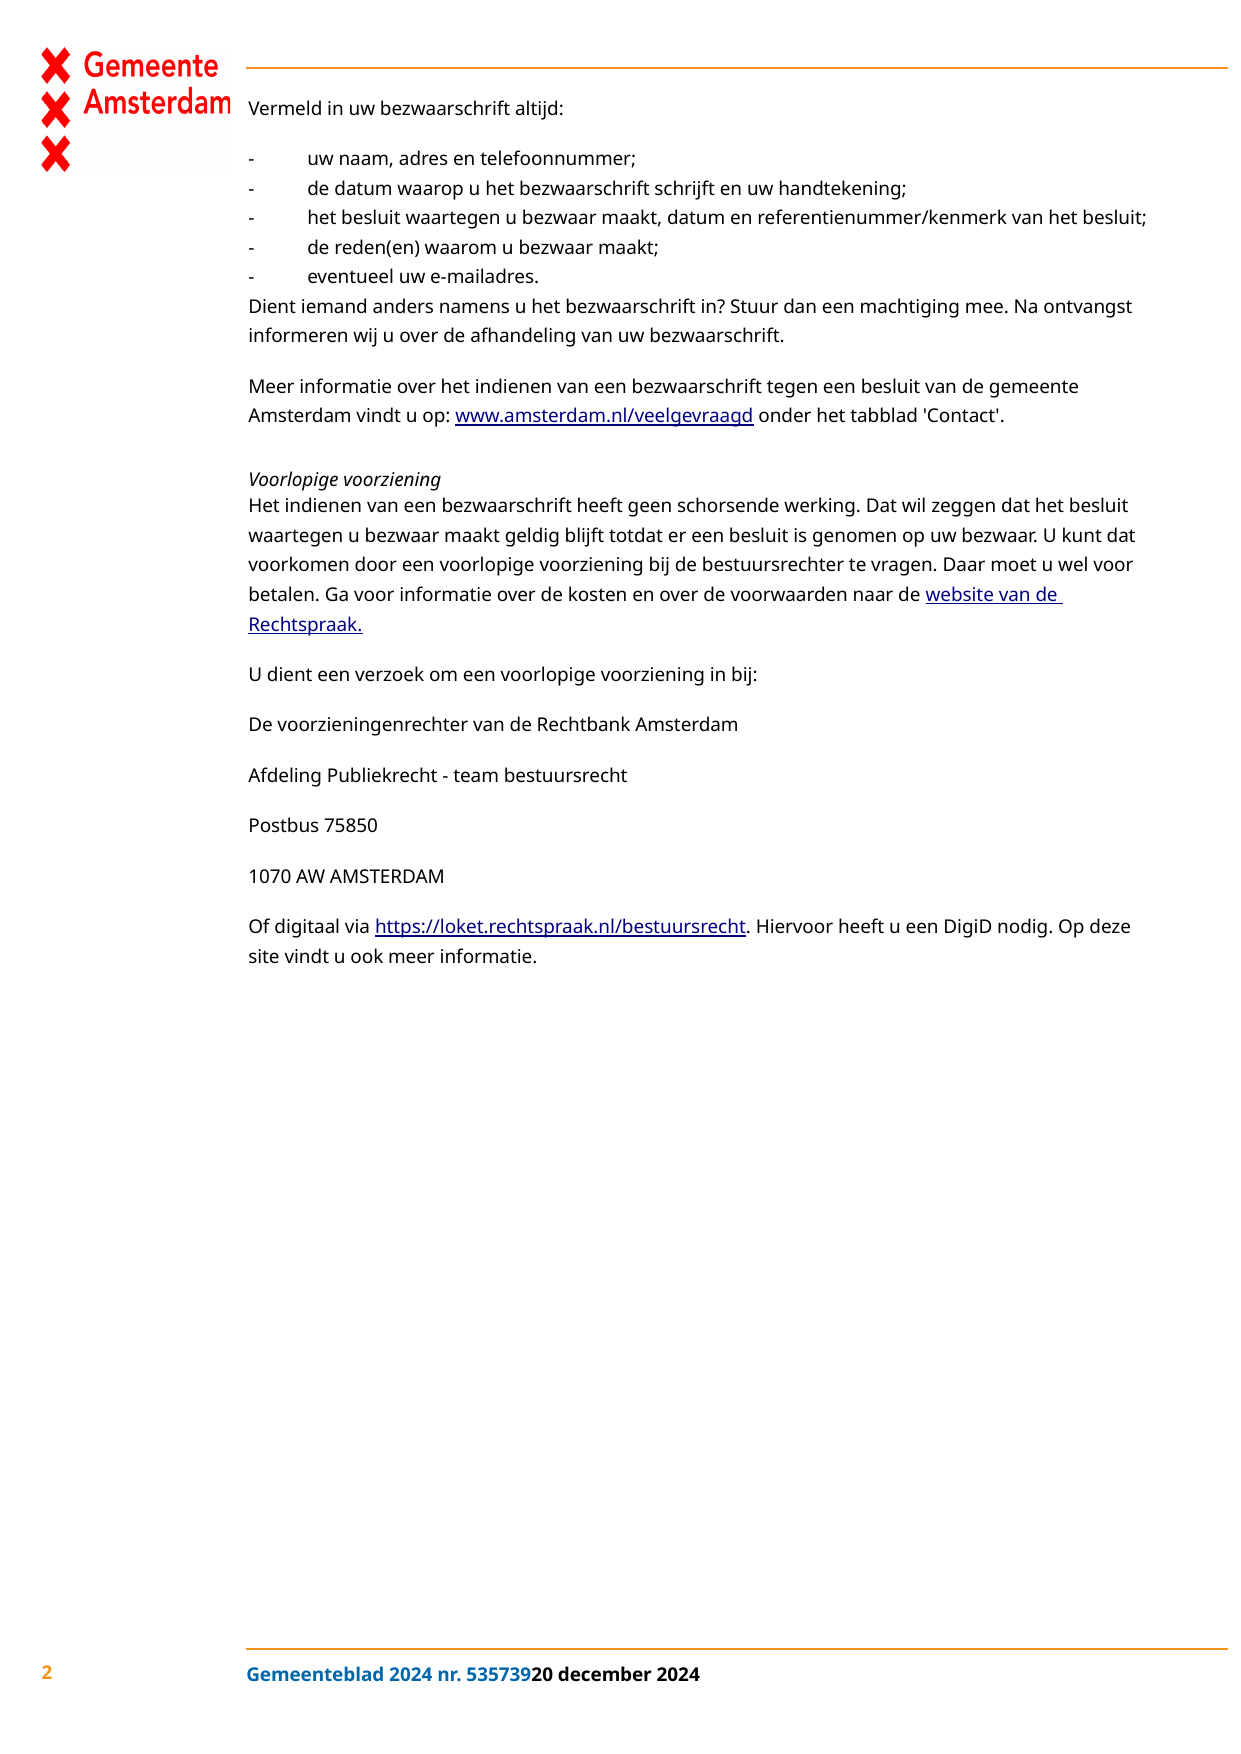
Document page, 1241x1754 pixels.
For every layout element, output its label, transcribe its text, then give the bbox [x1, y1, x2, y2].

text Vermeld in uw bezwaarschrift altijd: [248, 95, 1152, 121]
list het besluit waartegen u bezwaar maakt, datum en referentienummer/kenmerk van het besluit; [248, 204, 1152, 230]
text Postbus 75850 [248, 812, 1152, 838]
text Of digitaal via https://loket.rechtspraak.nl/bestuursrecht. Hiervoor heeft u een DigiD nodig. Op deze site vindt u ook meer informatie. [248, 913, 1152, 968]
text De voorzieningenrechter van de Rechtbank Amsterdam [248, 712, 1152, 737]
text 1070 AW AMSTERDAM [248, 863, 1152, 888]
picture [41, 47, 231, 172]
text U dient een verzoek om een voorlopige voorziening in bij: [248, 661, 1152, 687]
list uw naam, adres en telefoonnummer; [248, 145, 1152, 171]
list eventueel uw e-mailadres. [248, 263, 1152, 289]
text Het indienen van een bezwaarschrift heeft geen schorsende werking. Dat wil zeggen dat het besluit waartegen u bezwaar maakt geldig blijft totdat er een besluit is genomen op uw bezwaar. U kunt dat voorkomen door een voorlopige voorziening bij de bestuursrechter te vragen. Daar moet u wel voor betalen. Ga voor informatie over de kosten en over de voorwaarden naar de website van de Rechtspraak. [248, 492, 1152, 636]
list de datum waarop u het bezwaarschrift schrijft en uw handtekening; [248, 175, 1152, 201]
text Dient iemand anders namens u het bezwaarschrift in? Stuur dan een machtiging mee. Na ontvangst informeren wij u over de afhandeling van uw bezwaarschrift. [248, 293, 1152, 348]
list de reden(en) waarom u bezwaar maakt; [248, 234, 1152, 260]
text Meer informatie over het indienen van een bezwaarschrift tegen een besluit van de gemeente Amsterdam vindt u op: www.amsterdam.nl/veelgevraagd onder het tabblad 'Contact'. [248, 373, 1152, 428]
text Voorlopige voorziening [248, 467, 1152, 492]
text Afdeling Publiekrecht - team bestuursrecht [248, 762, 1152, 788]
